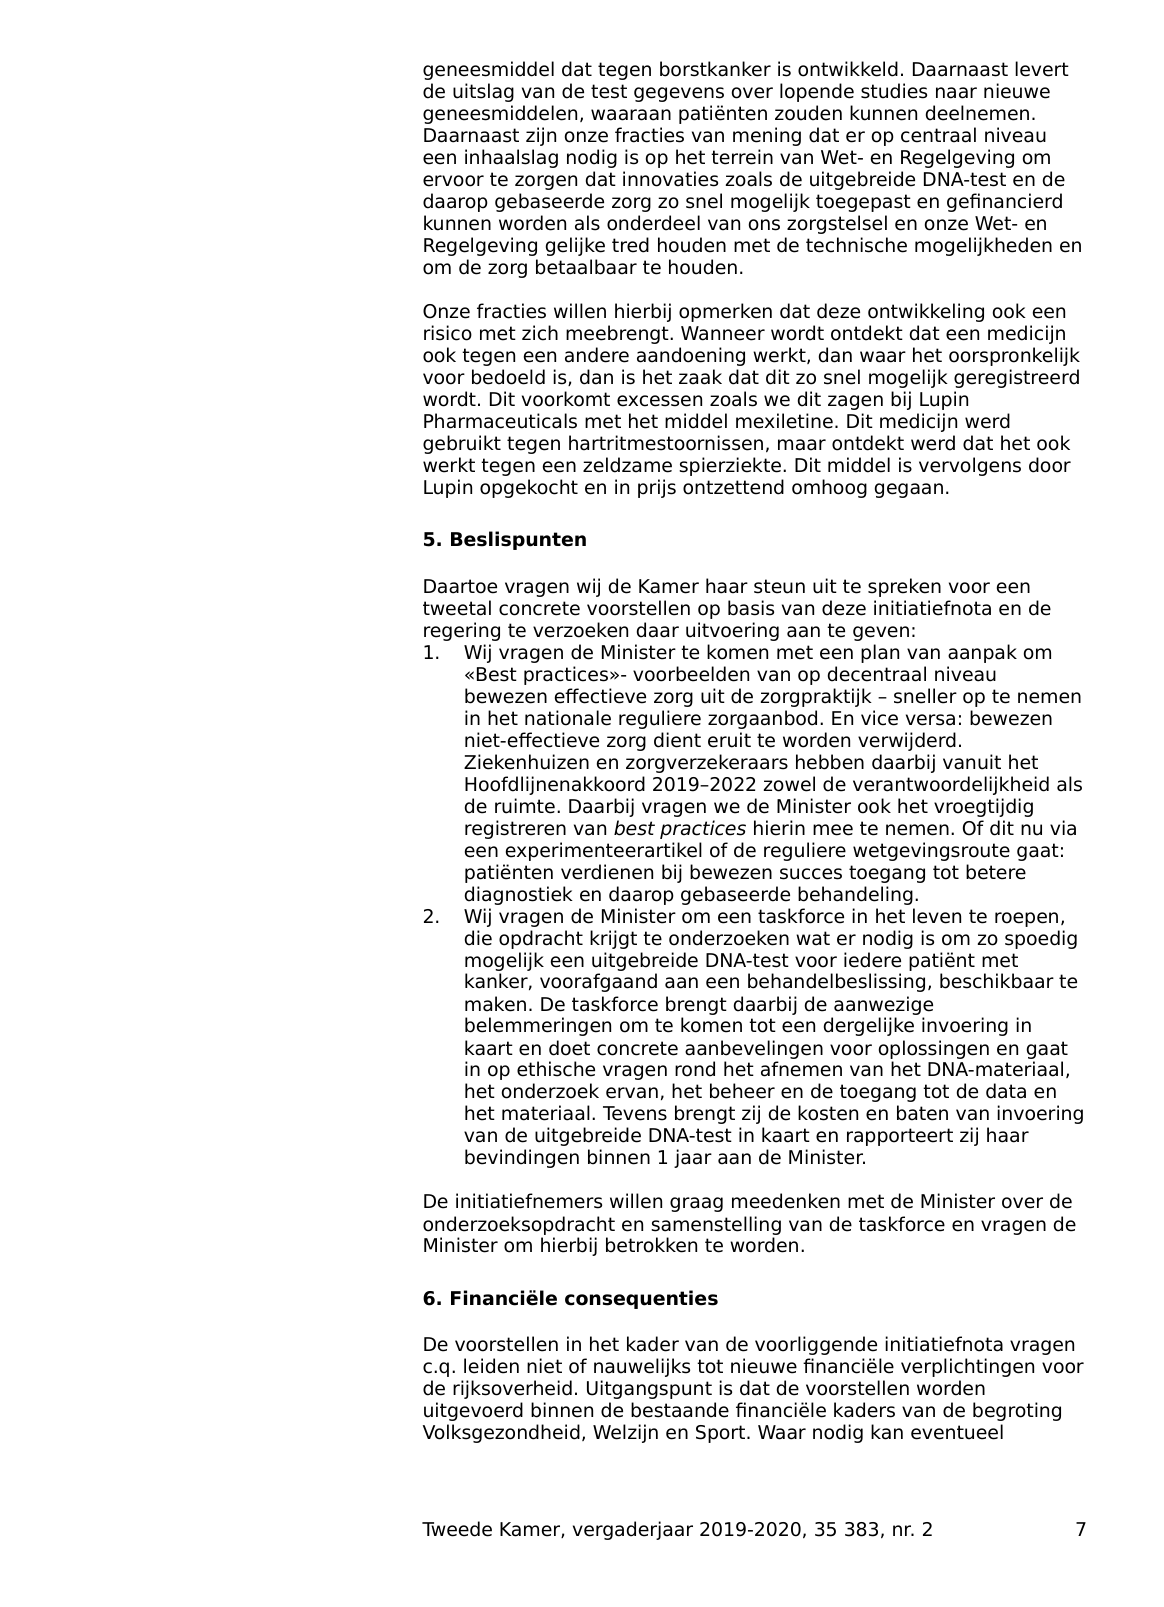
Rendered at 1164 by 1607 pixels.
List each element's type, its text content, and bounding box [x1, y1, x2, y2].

subtitle 5. Beslispunten [422, 529, 1087, 551]
text Daarnaast zijn onze fracties van mening dat er op centraal niveau een inhaalslag nodig is op het terrein van Wet- en Regelgeving om ervoor te zorgen dat innovaties zoals de uitgebreide DNA-test en de daarop gebaseerde zorg zo snel mogelijk toegepast en gefinancierd kunnen worden als onderdeel van ons zorgstelsel en onze Wet- en Regelgeving gelijke tred houden met de technische mogelijkheden en om de zorg betaalbaar te houden. [422, 125, 1087, 279]
subtitle 6. Financiële consequenties [422, 1287, 1087, 1309]
text 2. Wij vragen de Minister om een taskforce in het leven te roepen, die opdracht krijgt te onderzoeken wat er nodig is om zo spoedig mogelijk een uitgebreide DNA-test voor iedere patiënt met kanker, voorafgaand aan een behandelbeslissing, beschikbaar te maken. De taskforce brengt daarbij de aanwezige belemmeringen om te komen tot een dergelijke invoering in kaart en doet concrete aanbevelingen voor oplossingen en gaat in op ethische vragen rond het afnemen van het DNA-materiaal, het onderzoek ervan, het beheer en de toegang tot de data en het materiaal. Tevens brengt zij de kosten en baten van invoering van de uitgebreide DNA-test in kaart en rapporteert zij haar bevindingen binnen 1 jaar aan de Minister. [422, 906, 1087, 1169]
text geneesmiddel dat tegen borstkanker is ontwikkeld. Daarnaast levert de uitslag van de test gegevens over lopende studies naar nieuwe geneesmiddelen, waaraan patiënten zouden kunnen deelnemen. [422, 59, 1087, 125]
text Onze fracties willen hierbij opmerken dat deze ontwikkeling ook een risico met zich meebrengt. Wanneer wordt ontdekt dat een medicijn ook tegen een andere aandoening werkt, dan waar het oorspronkelijk voor bedoeld is, dan is het zaak dat dit zo snel mogelijk geregistreerd wordt. Dit voorkomt excessen zoals we dit zagen bij Lupin Pharmaceuticals met het middel mexiletine. Dit medicijn werd gebruikt tegen hartritmestoornissen, maar ontdekt werd dat het ook werkt tegen een zeldzame spierziekte. Dit middel is vervolgens door Lupin opgekocht en in prijs ontzettend omhoog gegaan. [422, 301, 1087, 499]
text 1. Wij vragen de Minister te komen met een plan van aanpak om «Best practices»- voorbeelden van op decentraal niveau bewezen effectieve zorg uit de zorgpraktijk – sneller op te nemen in het nationale reguliere zorgaanbod. En vice versa: bewezen niet-effectieve zorg dient eruit te worden verwijderd. Ziekenhuizen en zorgverzekeraars hebben daarbij vanuit het Hoofdlijnenakkoord 2019–2022 zowel de verantwoordelijkheid als de ruimte. Daarbij vragen we de Minister ook het vroegtijdig registreren van best practices hierin mee te nemen. Of dit nu via een experimenteerartikel of de reguliere wetgevingsroute gaat: patiënten verdienen bij bewezen succes toegang tot betere diagnostiek en daarop gebaseerde behandeling. [422, 642, 1087, 906]
text Daartoe vragen wij de Kamer haar steun uit te spreken voor een tweetal concrete voorstellen op basis van deze initiatiefnota en de regering te verzoeken daar uitvoering aan te geven: [422, 576, 1087, 642]
text De voorstellen in het kader van de voorliggende initiatiefnota vragen c.q. leiden niet of nauwelijks tot nieuwe financiële verplichtingen voor de rijksoverheid. Uitgangspunt is dat de voorstellen worden uitgevoerd binnen de bestaande financiële kaders van de begroting Volksgezondheid, Welzijn en Sport. Waar nodig kan eventueel [422, 1334, 1087, 1444]
text De initiatiefnemers willen graag meedenken met de Minister over de onderzoeksopdracht en samenstelling van de taskforce en vragen de Minister om hierbij betrokken te worden. [422, 1191, 1087, 1257]
